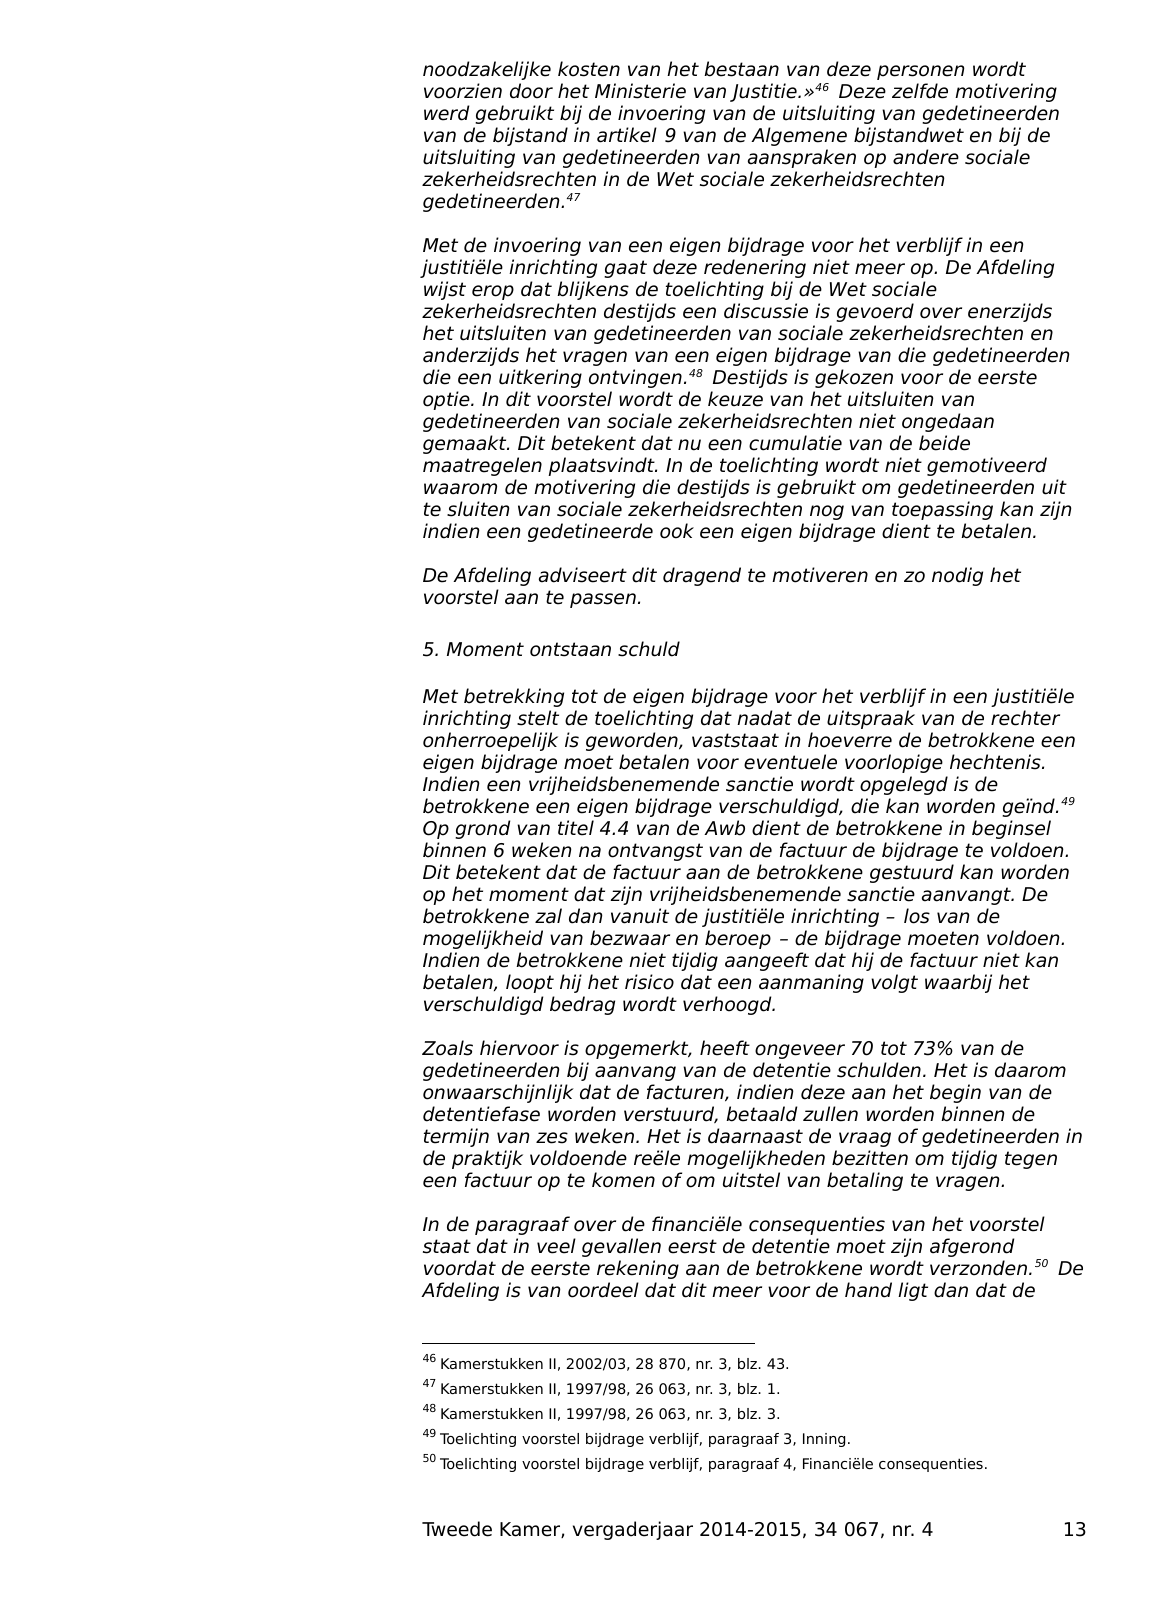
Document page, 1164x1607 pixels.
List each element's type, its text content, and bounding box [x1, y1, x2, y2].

text Toelichting voorstel bijdrage verblijf, paragraaf 3, Inning. [422, 1427, 1087, 1449]
text Kamerstukken II, 2002/03, 28 870, nr. 3, blz. 43. [422, 1352, 1087, 1374]
subtitle 5. Moment ontstaan schuld [422, 639, 1087, 661]
text Toelichting voorstel bijdrage verblijf, paragraaf 4, Financiële consequenties. [422, 1452, 1087, 1474]
text Zoals hiervoor is opgemerkt, heeft ongeveer 70 tot 73% van de gedetineerden bij aanvang van de detentie schulden. Het is daarom onwaarschijnlijk dat de facturen, indien deze aan het begin van de detentiefase worden verstuurd, betaald zullen worden binnen de termijn van zes weken. Het is daarnaast de vraag of gedetineerden in de praktijk voldoende reële mogelijkheden bezitten om tijdig tegen een factuur op te komen of om uitstel van betaling te vragen. [422, 1038, 1087, 1192]
text De Afdeling adviseert dit dragend te motiveren en zo nodig het voorstel aan te passen. [422, 565, 1087, 609]
text noodzakelijke kosten van het bestaan van deze personen wordt voorzien door het Ministerie van Justitie.» Deze zelfde motivering werd gebruikt bij de invoering van de uitsluiting van gedetineerden van de bijstand in artikel 9 van de Algemene bijstandwet en bij de uitsluiting van gedetineerden van aanspraken op andere sociale zekerheidsrechten in de Wet sociale zekerheidsrechten gedetineerden. [422, 59, 1087, 213]
text Met de invoering van een eigen bijdrage voor het verblijf in een justitiële inrichting gaat deze redenering niet meer op. De Afdeling wijst erop dat blijkens de toelichting bij de Wet sociale zekerheidsrechten destijds een discussie is gevoerd over enerzijds het uitsluiten van gedetineerden van sociale zekerheidsrechten en anderzijds het vragen van een eigen bijdrage van die gedetineerden die een uitkering ontvingen. Destijds is gekozen voor de eerste optie. In dit voorstel wordt de keuze van het uitsluiten van gedetineerden van sociale zekerheidsrechten niet ongedaan gemaakt. Dit betekent dat nu een cumulatie van de beide maatregelen plaatsvindt. In de toelichting wordt niet gemotiveerd waarom de motivering die destijds is gebruikt om gedetineerden uit te sluiten van sociale zekerheidsrechten nog van toepassing kan zijn indien een gedetineerde ook een eigen bijdrage dient te betalen. [422, 235, 1087, 543]
text Kamerstukken II, 1997/98, 26 063, nr. 3, blz. 3. [422, 1402, 1087, 1424]
text Met betrekking tot de eigen bijdrage voor het verblijf in een justitiële inrichting stelt de toelichting dat nadat de uitspraak van de rechter onherroepelijk is geworden, vaststaat in hoeverre de betrokkene een eigen bijdrage moet betalen voor eventuele voorlopige hechtenis. Indien een vrijheidsbenemende sanctie wordt opgelegd is de betrokkene een eigen bijdrage verschuldigd, die kan worden geïnd. Op grond van titel 4.4 van de Awb dient de betrokkene in beginsel binnen 6 weken na ontvangst van de factuur de bijdrage te voldoen. Dit betekent dat de factuur aan de betrokkene gestuurd kan worden op het moment dat zijn vrijheidsbenemende sanctie aanvangt. De betrokkene zal dan vanuit de justitiële inrichting – los van de mogelijkheid van bezwaar en beroep – de bijdrage moeten voldoen. Indien de betrokkene niet tijdig aangeeft dat hij de factuur niet kan betalen, loopt hij het risico dat een aanmaning volgt waarbij het verschuldigd bedrag wordt verhoogd. [422, 686, 1087, 1016]
text In de paragraaf over de financiële consequenties van het voorstel staat dat in veel gevallen eerst de detentie moet zijn afgerond voordat de eerste rekening aan de betrokkene wordt verzonden. De Afdeling is van oordeel dat dit meer voor de hand ligt dan dat de [422, 1214, 1087, 1302]
text Kamerstukken II, 1997/98, 26 063, nr. 3, blz. 1. [422, 1377, 1087, 1399]
